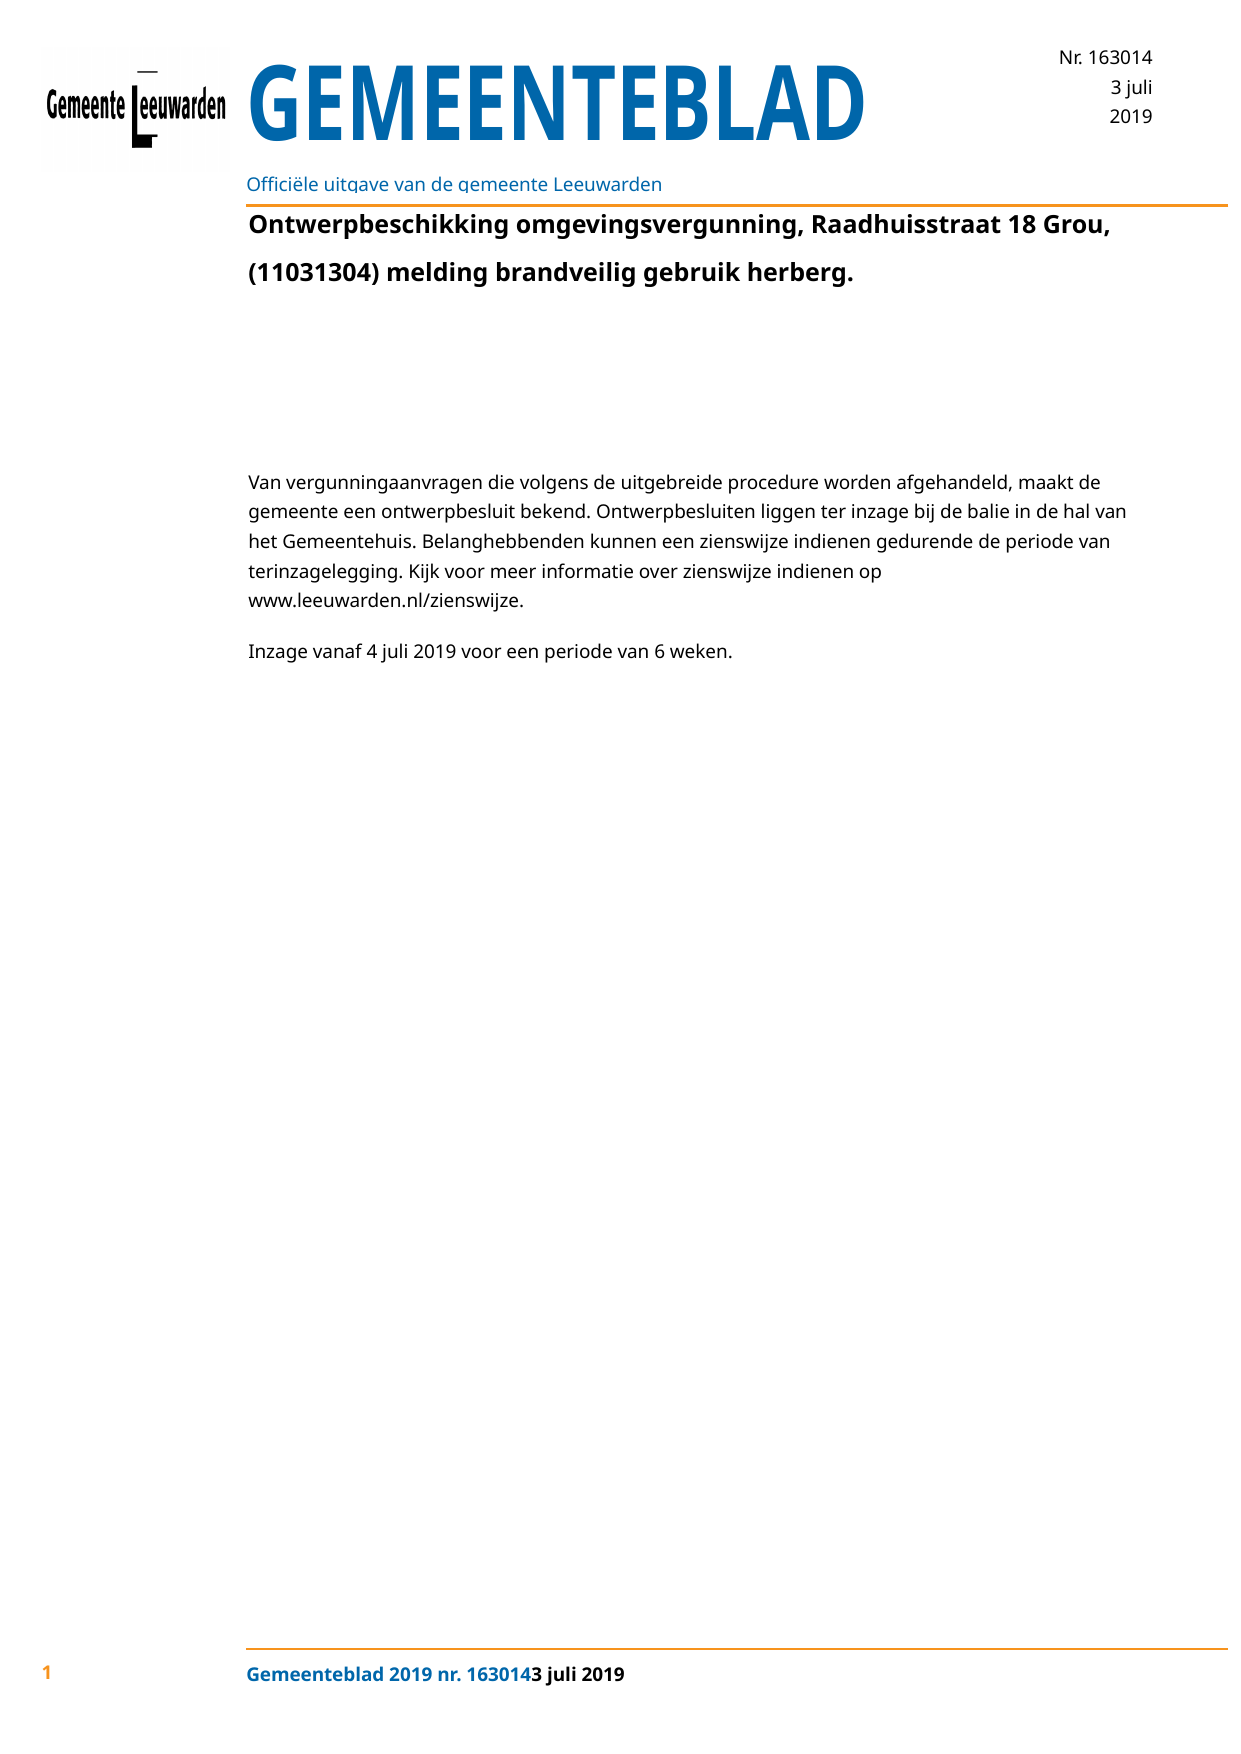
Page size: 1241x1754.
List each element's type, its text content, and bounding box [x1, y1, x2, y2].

text Inzage vanaf 4 juli 2019 voor een periode van 6 weken. [248, 638, 1152, 664]
text Van vergunningaanvragen die volgens de uitgebreide procedure worden afgehandeld, maakt de gemeente een ontwerpbesluit bekend. Ontwerpbesluiten liggen ter inzage bij de balie in de hal van het Gemeentehuis. Belanghebbenden kunnen een zienswijze indienen gedurende de periode van terinzagelegging. Kijk voor meer informatie over zienswijze indienen op www.leeuwarden.nl/zienswijze. [248, 469, 1152, 613]
picture [41, 47, 231, 172]
text Ontwerpbeschikking omgevingsvergunning, Raadhuisstraat 18 Grou, (11031304) melding brandveilig gebruik herberg. [248, 207, 1152, 288]
